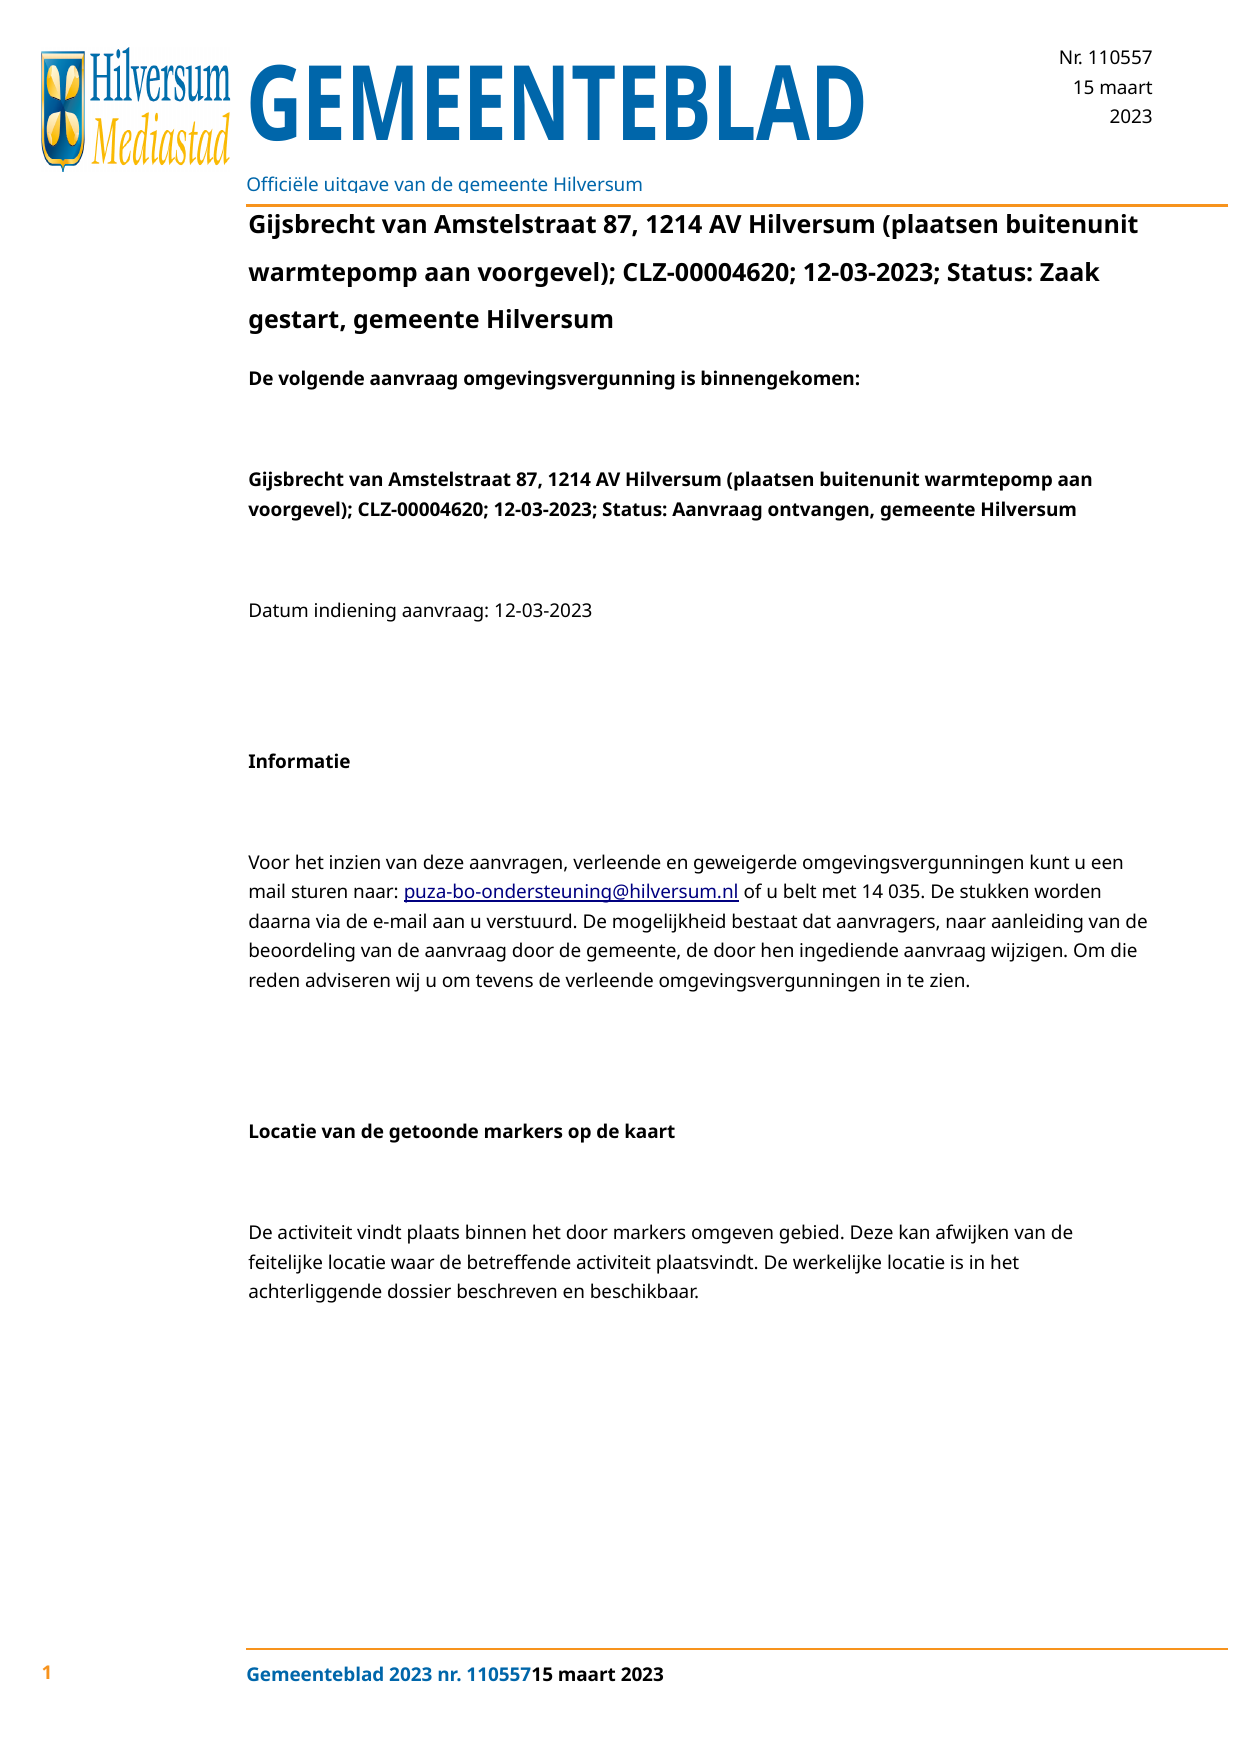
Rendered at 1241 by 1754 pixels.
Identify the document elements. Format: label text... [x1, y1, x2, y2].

text Informatie [248, 748, 1152, 774]
text Locatie van de getoonde markers op de kaart [248, 1118, 1152, 1144]
text Gijsbrecht van Amstelstraat 87, 1214 AV Hilversum (plaatsen buitenunit warmtepomp aan voorgevel); CLZ-00004620; 12-03-2023; Status: Zaak gestart, gemeente Hilversum [248, 207, 1152, 336]
text Datum indiening aanvraag: 12-03-2023 [248, 597, 1152, 622]
text De volgende aanvraag omgevingsvergunning is binnengekomen: [248, 366, 1152, 391]
picture [41, 47, 231, 172]
text Gijsbrecht van Amstelstraat 87, 1214 AV Hilversum (plaatsen buitenunit warmtepomp aan voorgevel); CLZ-00004620; 12-03-2023; Status: Aanvraag ontvangen, gemeente Hilversum [248, 466, 1152, 522]
text Voor het inzien van deze aanvragen, verleende en geweigerde omgevingsvergunningen kunt u een mail sturen naar: puza-bo-ondersteuning@hilversum.nl of u belt met 14 035. De stukken worden daarna via de e-mail aan u verstuurd. De mogelijkheid bestaat dat aanvragers, naar aanleiding van de beoordeling van de aanvraag door de gemeente, de door hen ingediende aanvraag wijzigen. Om die reden adviseren wij u om tevens de verleende omgevingsvergunningen in te zien. [248, 849, 1152, 993]
text De activiteit vindt plaats binnen het door markers omgeven gebied. Deze kan afwijken van de feitelijke locatie waar de betreffende activiteit plaatsvindt. De werkelijke locatie is in het achterliggende dossier beschreven en beschikbaar. [248, 1219, 1152, 1304]
